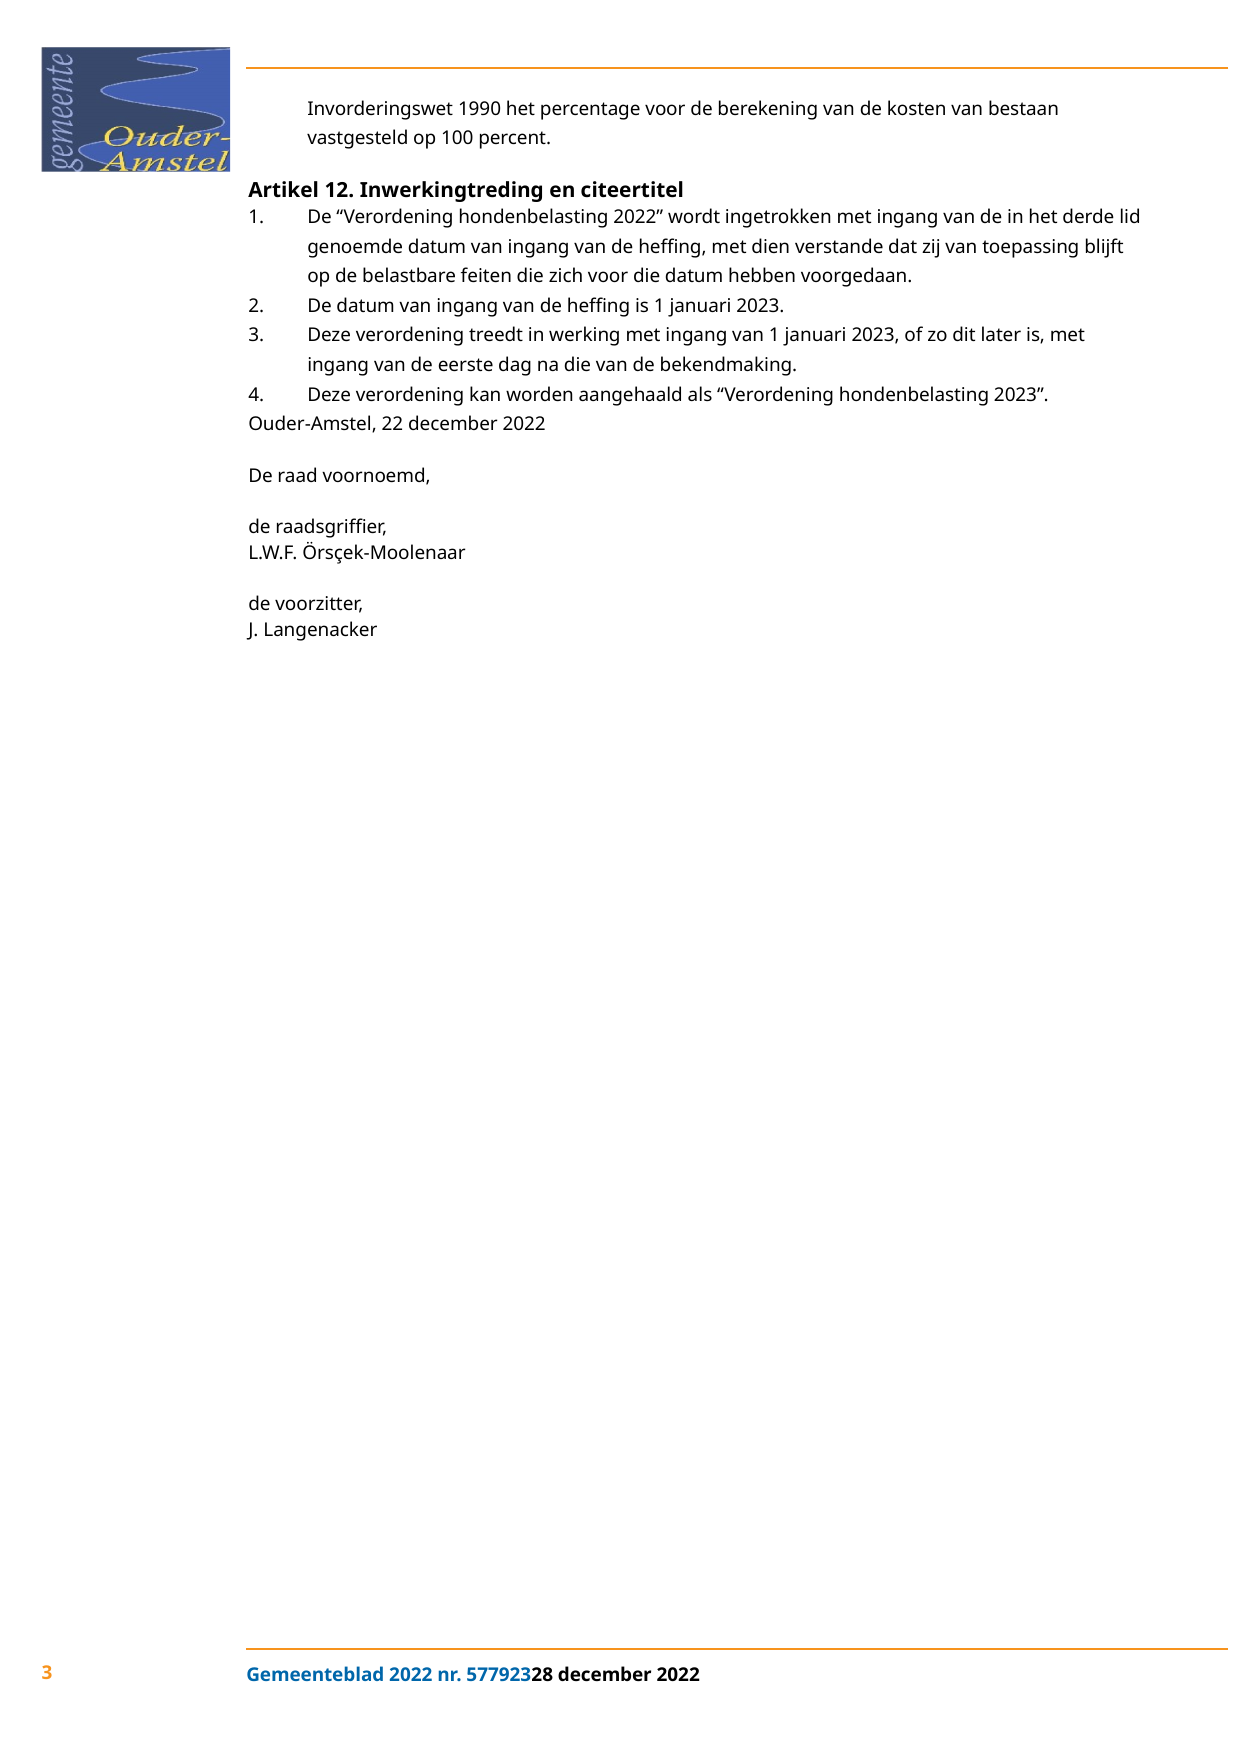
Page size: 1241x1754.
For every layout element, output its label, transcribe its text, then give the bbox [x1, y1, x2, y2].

text J. Langenacker [248, 616, 1152, 642]
text L.W.F. Örsçek-Moolenaar [248, 539, 1152, 565]
picture [41, 47, 231, 172]
list Deze verordening treedt in werking met ingang van 1 januari 2023, of zo dit later is, met ingang van de eerste dag na die van de bekendmaking. [248, 322, 1152, 377]
list Invorderingswet 1990 het percentage voor de berekening van de kosten van bestaan vastgesteld op 100 percent. [248, 95, 1152, 150]
list De datum van ingang van de heffing is 1 januari 2023. [248, 292, 1152, 318]
text De raad voornoemd, [248, 462, 1152, 487]
list Deze verordening kan worden aangehaald als “Verordening hondenbelasting 2023”. [248, 381, 1152, 406]
text Ouder-Amstel, 22 december 2022 [248, 410, 1152, 436]
text de raadsgriffier, [248, 513, 1152, 539]
text Artikel 12. Inwerkingtreding en citeertitel [248, 175, 1152, 203]
list De “Verordening hondenbelasting 2022” wordt ingetrokken met ingang van de in het derde lid genoemde datum van ingang van de heffing, met dien verstande dat zij van toepassing blijft op de belastbare feiten die zich voor die datum hebben voorgedaan. [248, 203, 1152, 288]
text de voorzitter, [248, 590, 1152, 616]
